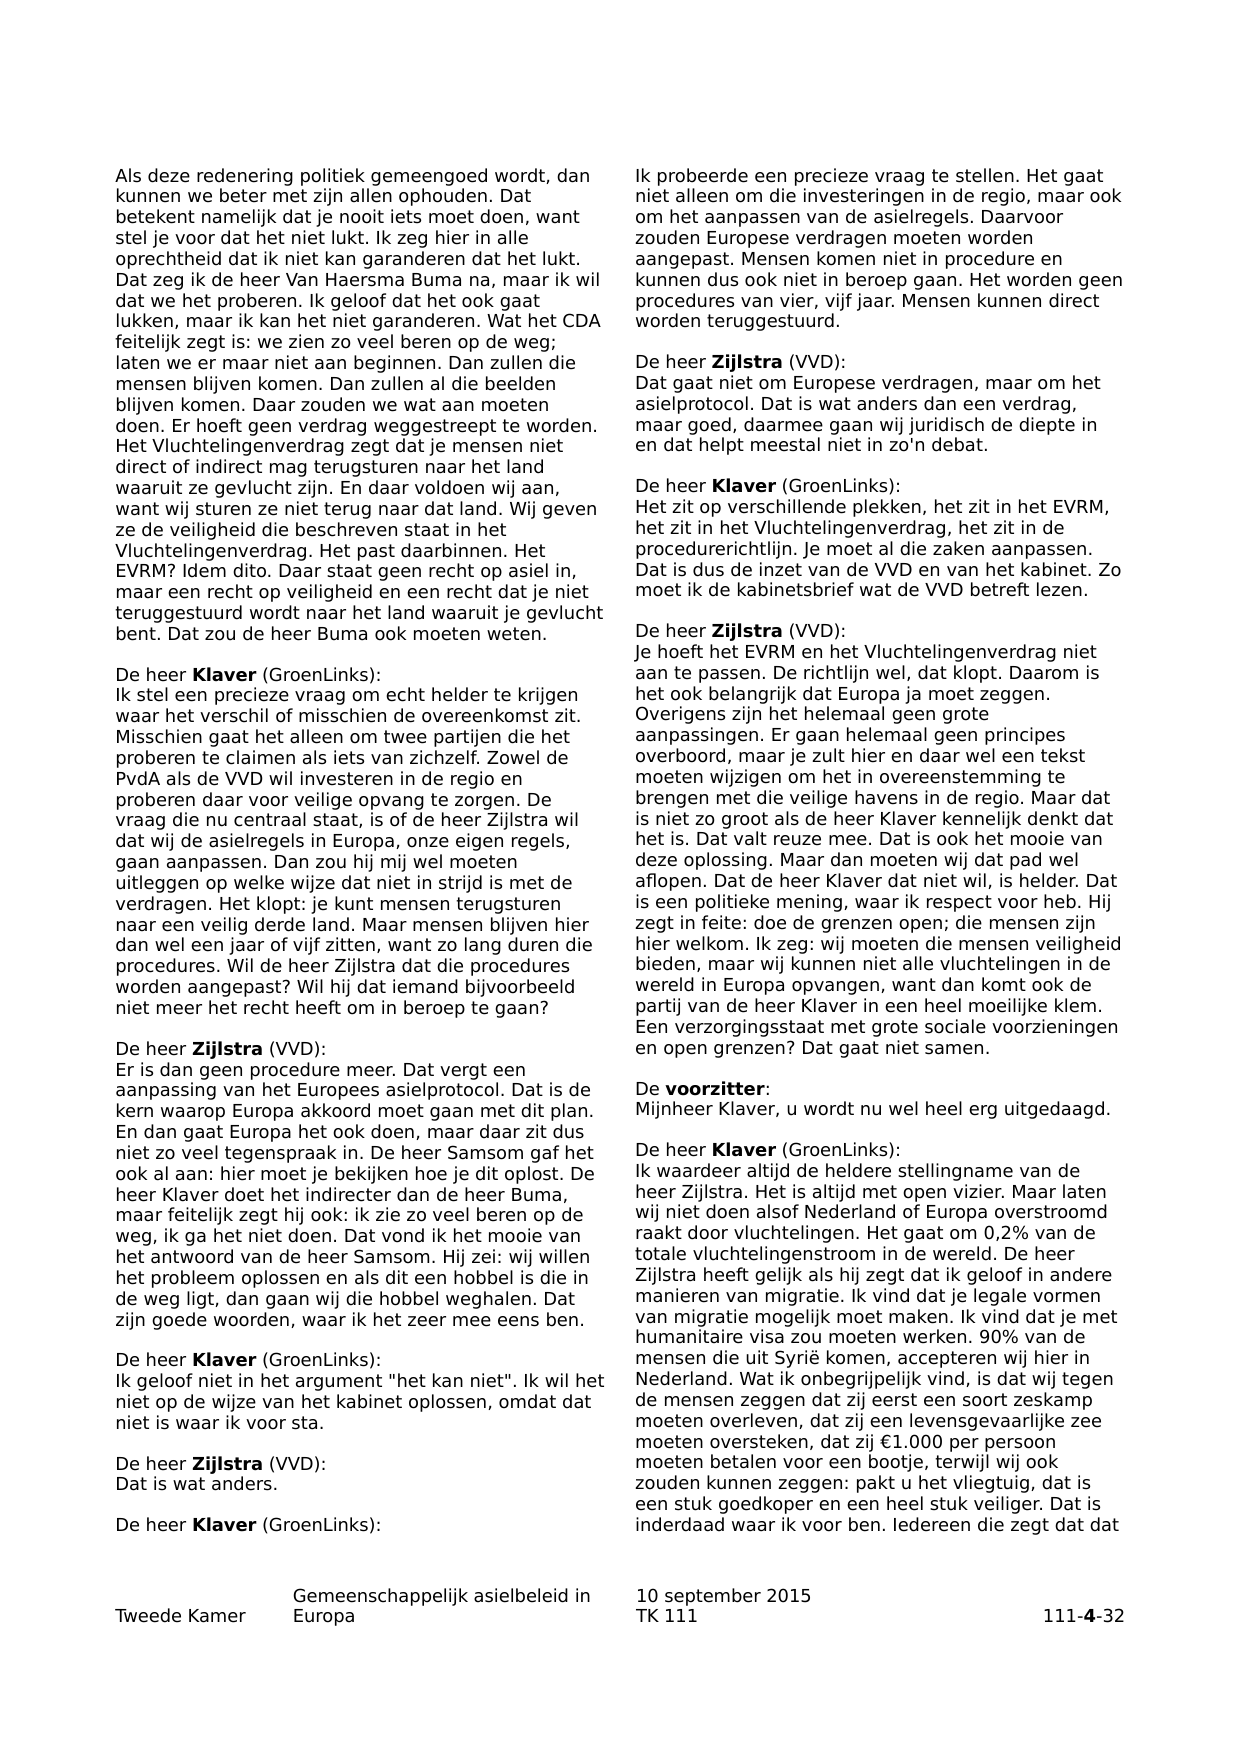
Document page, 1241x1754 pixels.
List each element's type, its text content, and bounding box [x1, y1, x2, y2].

text Als deze redenering politiek gemeengoed wordt, dan kunnen we beter met zijn allen ophouden. Dat betekent namelijk dat je nooit iets moet doen, want stel je voor dat het niet lukt. Ik zeg hier in alle oprechtheid dat ik niet kan garanderen dat het lukt. Dat zeg ik de heer Van Haersma Buma na, maar ik wil dat we het proberen. Ik geloof dat het ook gaat lukken, maar ik kan het niet garanderen. Wat het CDA feitelijk zegt is: we zien zo veel beren op de weg; laten we er maar niet aan beginnen. Dan zullen die mensen blijven komen. Dan zullen al die beelden blijven komen. Daar zouden we wat aan moeten doen. Er hoeft geen verdrag weggestreept te worden. Het Vluchtelingenverdrag zegt dat je mensen niet direct of indirect mag terugsturen naar het land waaruit ze gevlucht zijn. En daar voldoen wij aan, want wij sturen ze niet terug naar dat land. Wij geven ze de veiligheid die beschreven staat in het Vluchtelingenverdrag. Het past daarbinnen. Het EVRM? Idem dito. Daar staat geen recht op asiel in, maar een recht op veiligheid en een recht dat je niet teruggestuurd wordt naar het land waaruit je gevlucht bent. Dat zou de heer Buma ook moeten weten. [115, 165, 605, 644]
text Er is dan geen procedure meer. Dat vergt een aanpassing van het Europees asielprotocol. Dat is de kern waarop Europa akkoord moet gaan met dit plan. En dan gaat Europa het ook doen, maar daar zit dus niet zo veel tegenspraak in. De heer Samsom gaf het ook al aan: hier moet je bekijken hoe je dit oplost. De heer Klaver doet het indirecter dan de heer Buma, maar feitelijk zegt hij ook: ik zie zo veel beren op de weg, ik ga het niet doen. Dat vond ik het mooie van het antwoord van de heer Samsom. Hij zei: wij willen het probleem oplossen en als dit een hobbel is die in de weg ligt, dan gaan wij die hobbel weghalen. Dat zijn goede woorden, waar ik het zeer mee eens ben. [115, 1059, 605, 1330]
text Ik geloof niet in het argument "het kan niet". Ik wil het niet op de wijze van het kabinet oplossen, omdat dat niet is waar ik voor sta. [115, 1371, 605, 1433]
text Ik stel een precieze vraag om echt helder te krijgen waar het verschil of misschien de overeenkomst zit. Misschien gaat het alleen om twee partijen die het proberen te claimen als iets van zichzelf. Zowel de PvdA als de VVD wil investeren in de regio en proberen daar voor veilige opvang te zorgen. De vraag die nu centraal staat, is of de heer Zijlstra wil dat wij de asielregels in Europa, onze eigen regels, gaan aanpassen. Dan zou hij mij wel moeten uitleggen op welke wijze dat niet in strijd is met de verdragen. Het klopt: je kunt mensen terugsturen naar een veilig derde land. Maar mensen blijven hier dan wel een jaar of vijf zitten, want zo lang duren die procedures. Wil de heer Zijlstra dat die procedures worden aangepast? Wil hij dat iemand bijvoorbeeld niet meer het recht heeft om in beroep te gaan? [115, 685, 605, 1018]
text De heer Klaver (GroenLinks): [635, 1140, 1125, 1161]
text De heer Klaver (GroenLinks): [635, 476, 1125, 497]
text De voorzitter: [635, 1078, 1125, 1099]
text Ik waardeer altijd de heldere stellingname van de heer Zijlstra. Het is altijd met open vizier. Maar laten wij niet doen alsof Nederland of Europa overstroomd raakt door vluchtelingen. Het gaat om 0,2% van de totale vluchtelingenstroom in de wereld. De heer Zijlstra heeft gelijk als hij zegt dat ik geloof in andere manieren van migratie. Ik vind dat je legale vormen van migratie mogelijk moet maken. Ik vind dat je met humanitaire visa zou moeten werken. 90% van de mensen die uit Syrië komen, accepteren wij hier in Nederland. Wat ik onbegrijpelijk vind, is dat wij tegen de mensen zeggen dat zij eerst een soort zeskamp moeten overleven, dat zij een levensgevaarlijke zee moeten oversteken, dat zij €1.000 per persoon moeten betalen voor een bootje, terwijl wij ook zouden kunnen zeggen: pakt u het vliegtuig, dat is een stuk goedkoper en een heel stuk veiliger. Dat is inderdaad waar ik voor ben. Iedereen die zegt dat dat [635, 1161, 1125, 1536]
text Het zit op verschillende plekken, het zit in het EVRM, het zit in het Vluchtelingenverdrag, het zit in de procedurerichtlijn. Je moet al die zaken aanpassen. Dat is dus de inzet van de VVD en van het kabinet. Zo moet ik de kabinetsbrief wat de VVD betreft lezen. [635, 497, 1125, 601]
text De heer Klaver (GroenLinks): [115, 1515, 605, 1536]
text De heer Zijlstra (VVD): [635, 621, 1125, 642]
text Ik probeerde een precieze vraag te stellen. Het gaat niet alleen om die investeringen in de regio, maar ook om het aanpassen van de asielregels. Daarvoor zouden Europese verdragen moeten worden aangepast. Mensen komen niet in procedure en kunnen dus ook niet in beroep gaan. Het worden geen procedures van vier, vijf jaar. Mensen kunnen direct worden teruggestuurd. [635, 165, 1125, 332]
text De heer Zijlstra (VVD): [115, 1038, 605, 1059]
text De heer Klaver (GroenLinks): [115, 664, 605, 685]
text Mijnheer Klaver, u wordt nu wel heel erg uitgedaagd. [635, 1099, 1125, 1120]
text Je hoeft het EVRM en het Vluchtelingenverdrag niet aan te passen. De richtlijn wel, dat klopt. Daarom is het ook belangrijk dat Europa ja moet zeggen. Overigens zijn het helemaal geen grote aanpassingen. Er gaan helemaal geen principes overboord, maar je zult hier en daar wel een tekst moeten wijzigen om het in overeenstemming te brengen met die veilige havens in de regio. Maar dat is niet zo groot als de heer Klaver kennelijk denkt dat het is. Dat valt reuze mee. Dat is ook het mooie van deze oplossing. Maar dan moeten wij dat pad wel aflopen. Dat de heer Klaver dat niet wil, is helder. Dat is een politieke mening, waar ik respect voor heb. Hij zegt in feite: doe de grenzen open; die mensen zijn hier welkom. Ik zeg: wij moeten die mensen veiligheid bieden, maar wij kunnen niet alle vluchtelingen in de wereld in Europa opvangen, want dan komt ook de partij van de heer Klaver in een heel moeilijke klem. Een verzorgingsstaat met grote sociale voorzieningen en open grenzen? Dat gaat niet samen. [635, 642, 1125, 1058]
text De heer Zijlstra (VVD): [635, 352, 1125, 373]
text Dat is wat anders. [115, 1474, 605, 1495]
text De heer Zijlstra (VVD): [115, 1453, 605, 1474]
text De heer Klaver (GroenLinks): [115, 1350, 605, 1371]
text Dat gaat niet om Europese verdragen, maar om het asielprotocol. Dat is wat anders dan een verdrag, maar goed, daarmee gaan wij juridisch de diepte in en dat helpt meestal niet in zo'n debat. [635, 373, 1125, 456]
